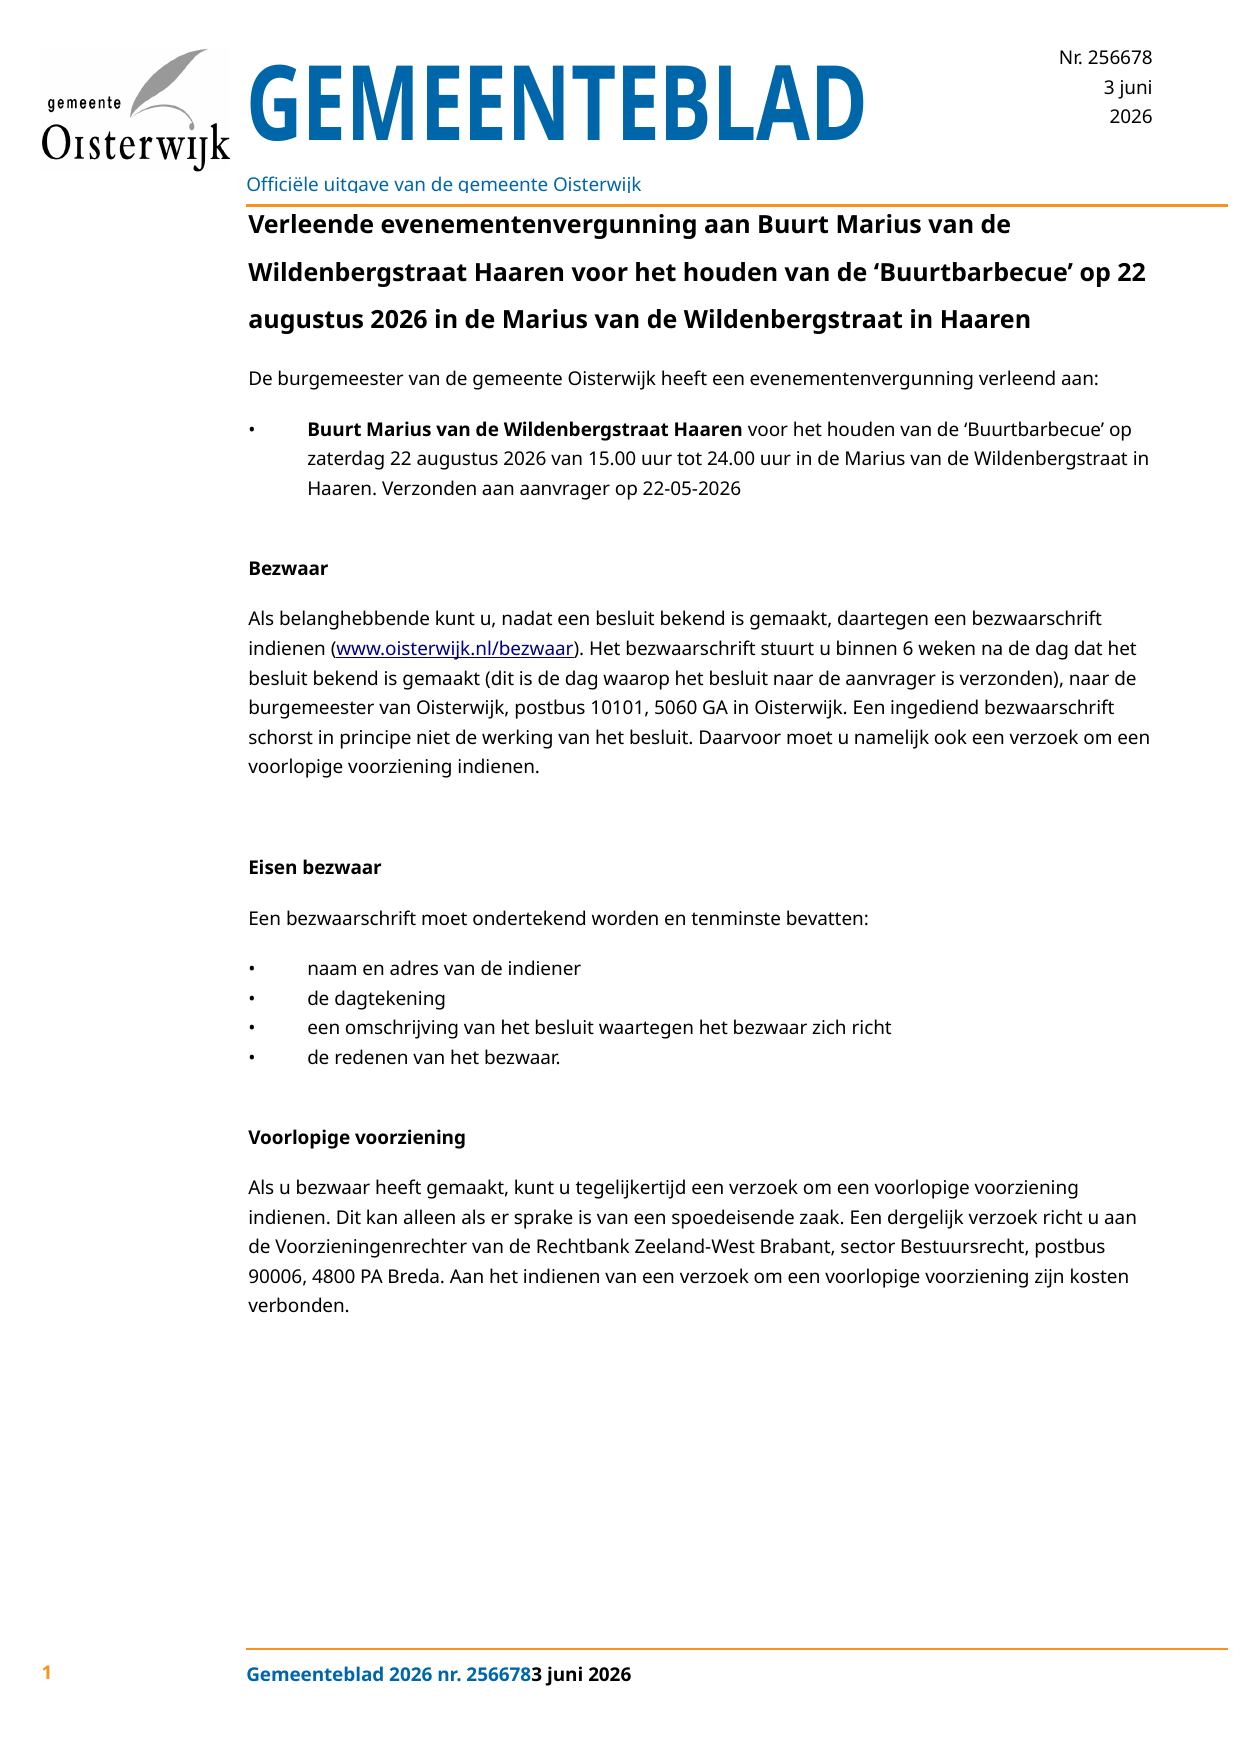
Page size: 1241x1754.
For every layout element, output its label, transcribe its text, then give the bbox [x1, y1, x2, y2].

text Eisen bezwaar [248, 854, 1152, 880]
text Bezwaar [248, 555, 1152, 581]
picture [41, 47, 231, 172]
text De burgemeester van de gemeente Oisterwijk heeft een evenementenvergunning verleend aan: [248, 366, 1152, 391]
list een omschrijving van het besluit waartegen het bezwaar zich richt [248, 1014, 1152, 1040]
list de dagtekening [248, 985, 1152, 1010]
list Buurt Marius van de Wildenbergstraat Haaren voor het houden van de ‘Buurtbarbecue’ op zaterdag 22 augustus 2026 van 15.00 uur tot 24.00 uur in de Marius van de Wildenbergstraat in Haaren. Verzonden aan aanvrager op 22-05-2026 [248, 416, 1152, 501]
text Als u bezwaar heeft gemaakt, kunt u tegelijkertijd een verzoek om een voorlopige voorziening indienen. Dit kan alleen als er sprake is van een spoedeisende zaak. Een dergelijk verzoek richt u aan de Voorzieningenrechter van de Rechtbank Zeeland-West Brabant, sector Bestuursrecht, postbus 90006, 4800 PA Breda. Aan het indienen van een verzoek om een voorlopige voorziening zijn kosten verbonden. [248, 1174, 1152, 1318]
text Verleende evenementenvergunning aan Buurt Marius van de Wildenbergstraat Haaren voor het houden van de ‘Buurtbarbecue’ op 22 augustus 2026 in de Marius van de Wildenbergstraat in Haaren [248, 207, 1152, 336]
list naam en adres van de indiener [248, 955, 1152, 981]
text Een bezwaarschrift moet ondertekend worden en tenminste bevatten: [248, 905, 1152, 930]
text Als belanghebbende kunt u, nadat een besluit bekend is gemaakt, daartegen een bezwaarschrift indienen (www.oisterwijk.nl/bezwaar). Het bezwaarschrift stuurt u binnen 6 weken na de dag dat het besluit bekend is gemaakt (dit is de dag waarop het besluit naar de aanvrager is verzonden), naar de burgemeester van Oisterwijk, postbus 10101, 5060 GA in Oisterwijk. Een ingediend bezwaarschrift schorst in principe niet de werking van het besluit. Daarvoor moet u namelijk ook een verzoek om een voorlopige voorziening indienen. [248, 606, 1152, 779]
list de redenen van het bezwaar. [248, 1044, 1152, 1069]
text Voorlopige voorziening [248, 1124, 1152, 1149]
